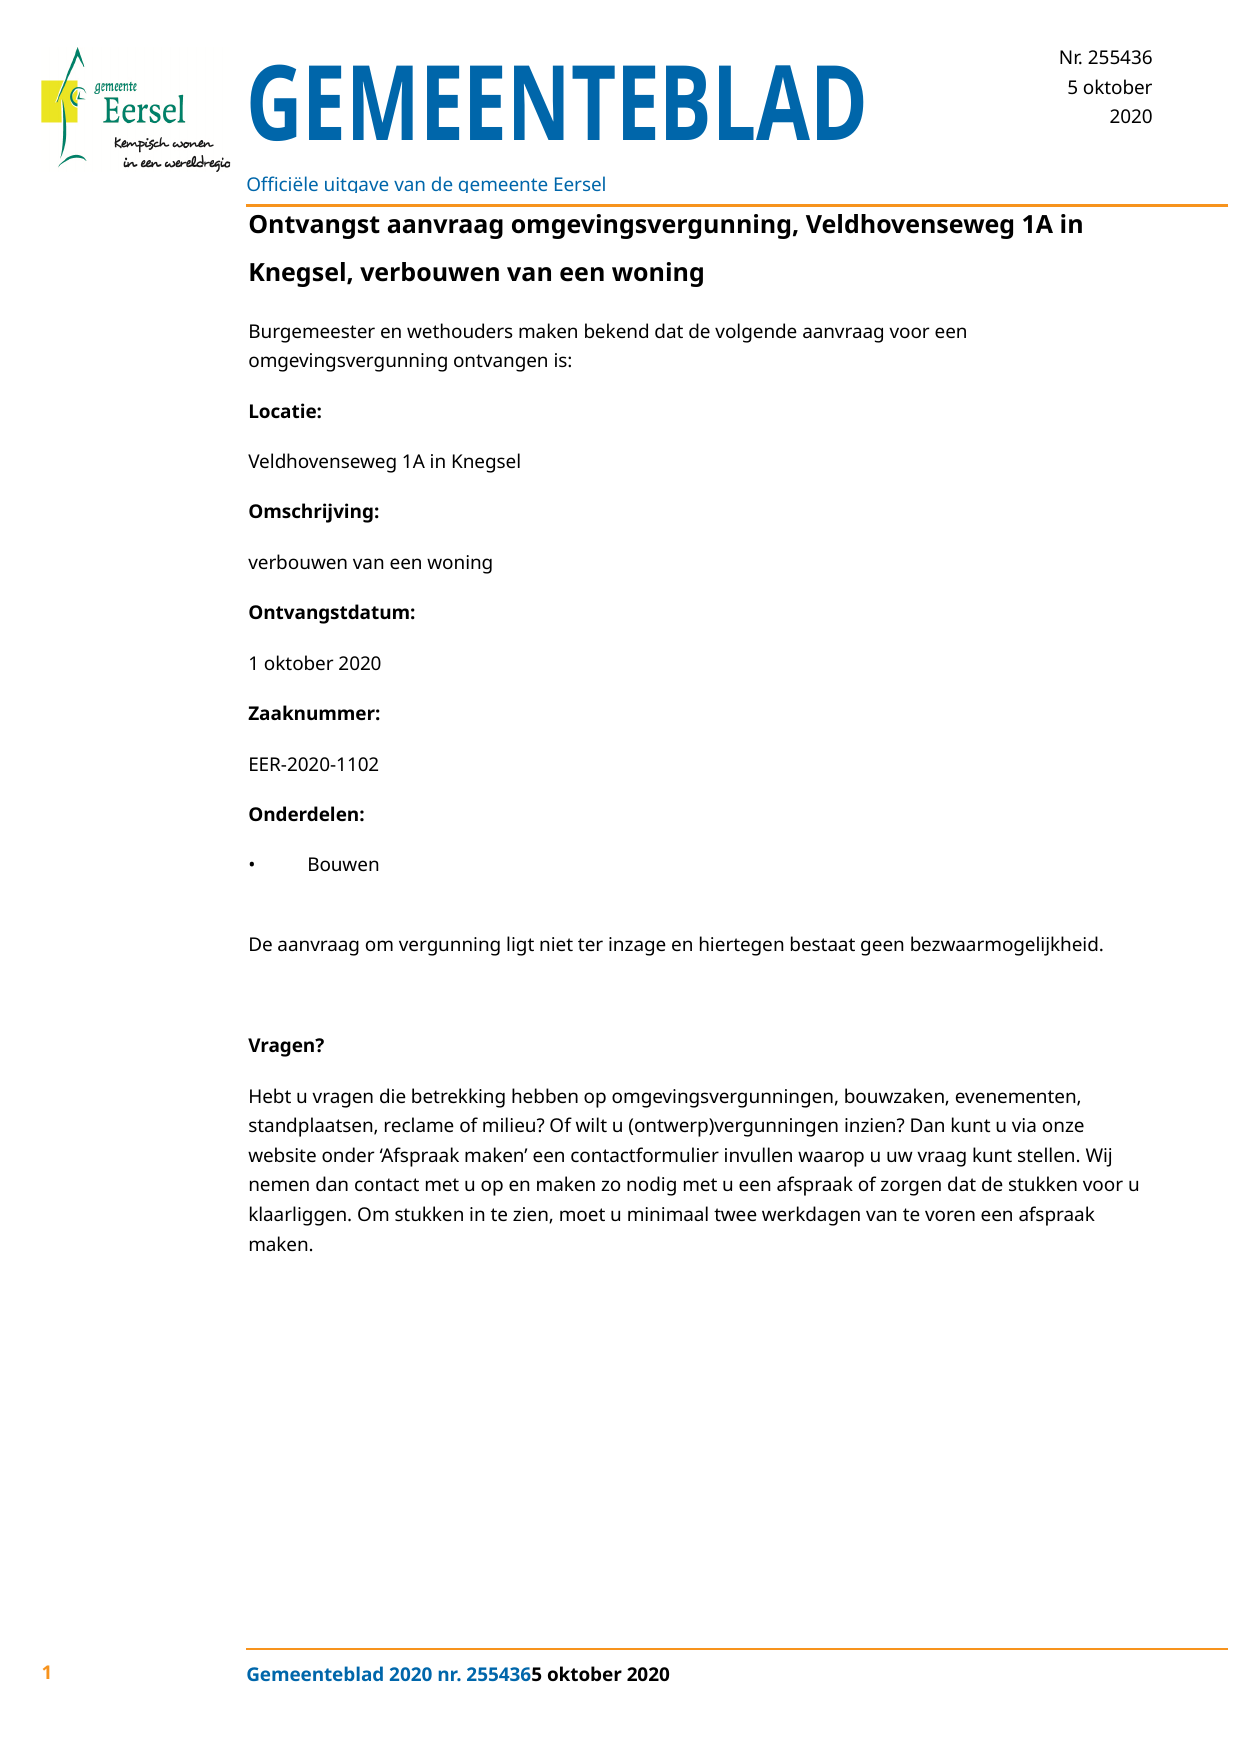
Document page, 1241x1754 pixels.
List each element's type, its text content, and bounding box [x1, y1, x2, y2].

text verbouwen van een woning [248, 549, 1152, 575]
text Ontvangstdatum: [248, 599, 1152, 625]
text Omschrijving: [248, 499, 1152, 524]
picture [41, 47, 231, 172]
text Ontvangst aanvraag omgevingsvergunning, Veldhovenseweg 1A in Knegsel, verbouwen van een woning [248, 207, 1152, 288]
text EER-2020-1102 [248, 751, 1152, 777]
text Vragen? [248, 1032, 1152, 1058]
text Onderdelen: [248, 801, 1152, 827]
text Veldhovenseweg 1A in Knegsel [248, 448, 1152, 474]
text Locatie: [248, 398, 1152, 424]
text Hebt u vragen die betrekking hebben op omgevingsvergunningen, bouwzaken, evenementen, standplaatsen, reclame of milieu? Of wilt u (ontwerp)vergunningen inzien? Dan kunt u via onze website onder ‘Afspraak maken’ een contactformulier invullen waarop u uw vraag kunt stellen. Wij nemen dan contact met u op en maken zo nodig met u een afspraak of zorgen dat de stukken voor u klaarliggen. Om stukken in te zien, moet u minimaal twee werkdagen van te voren een afspraak maken. [248, 1083, 1152, 1257]
text Zaaknummer: [248, 700, 1152, 726]
text Burgemeester en wethouders maken bekend dat de volgende aanvraag voor een omgevingsvergunning ontvangen is: [248, 318, 1152, 373]
text De aanvraag om vergunning ligt niet ter inzage en hiertegen bestaat geen bezwaarmogelijkheid. [248, 932, 1152, 957]
list Bouwen [248, 852, 1152, 877]
text 1 oktober 2020 [248, 650, 1152, 676]
